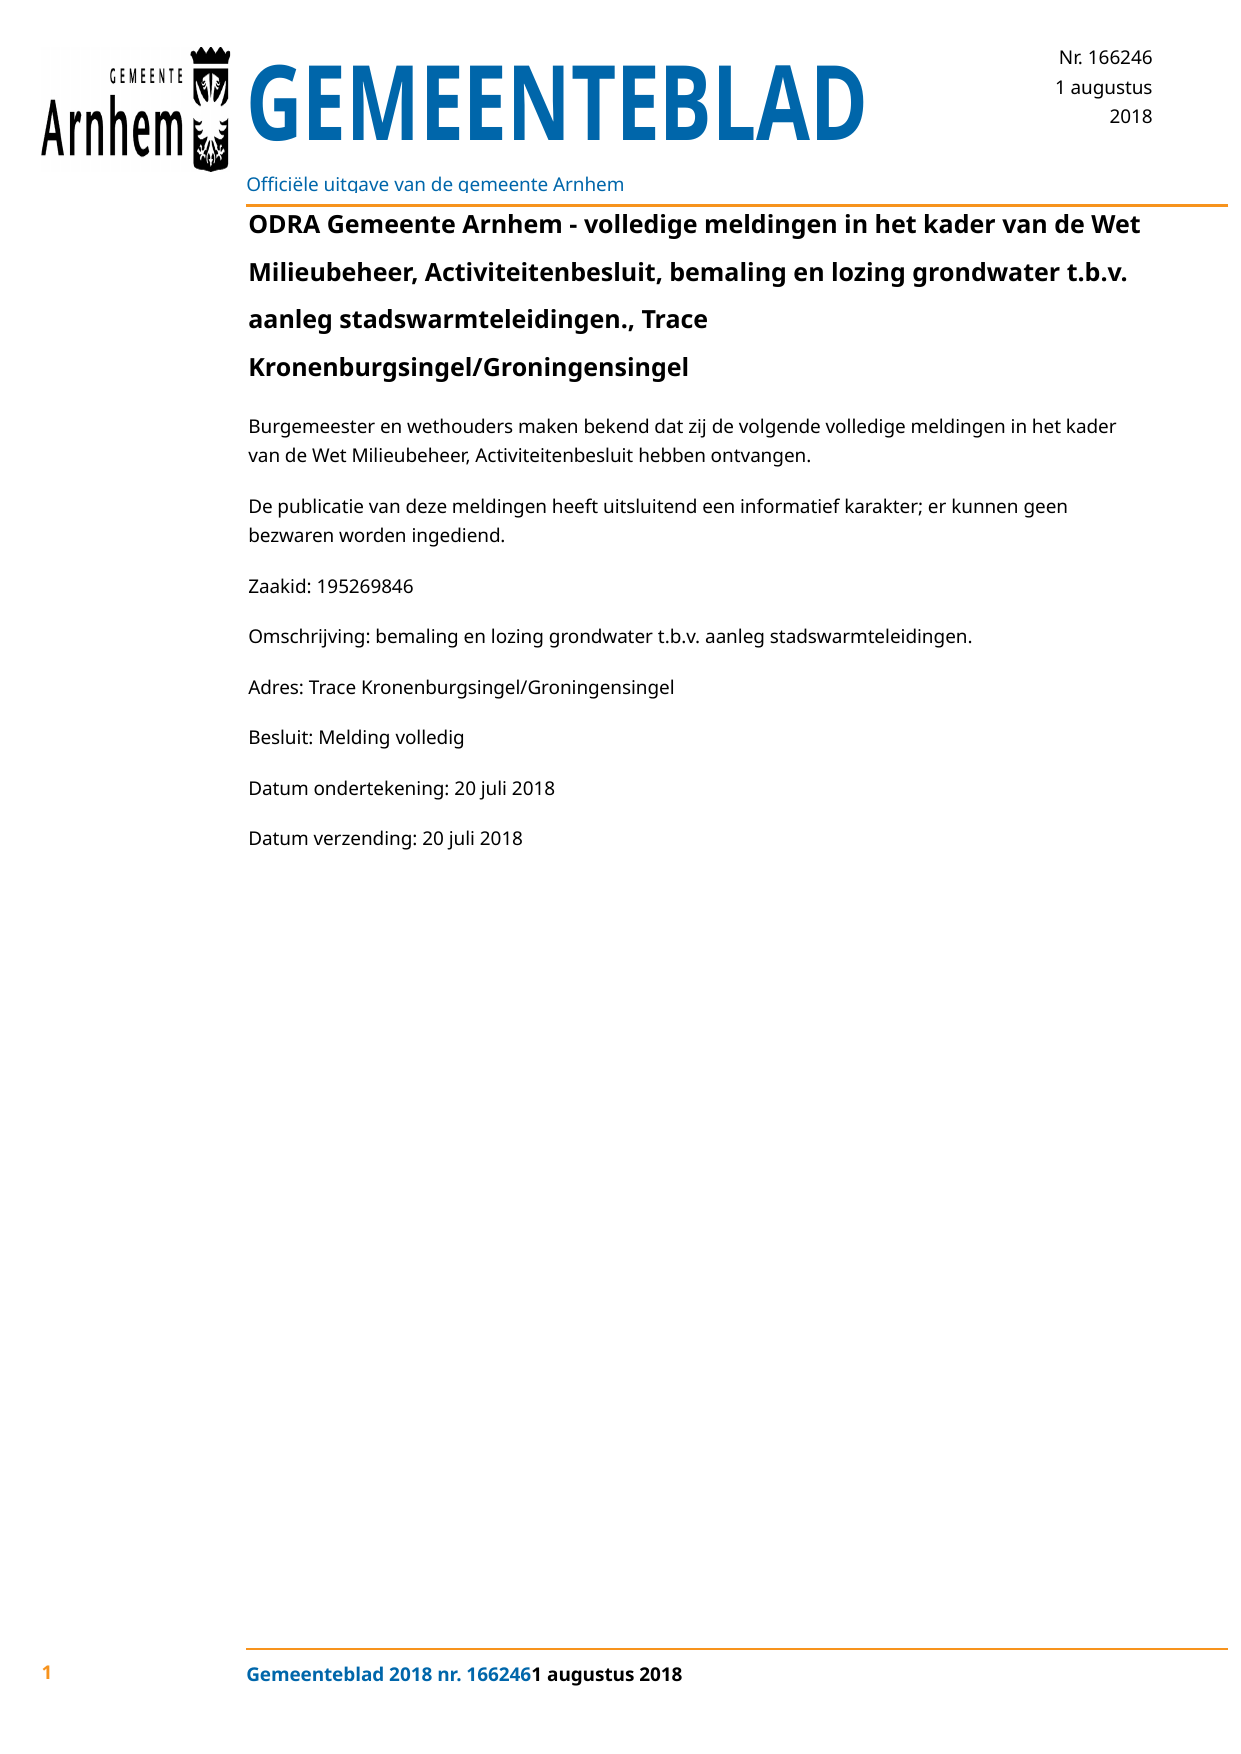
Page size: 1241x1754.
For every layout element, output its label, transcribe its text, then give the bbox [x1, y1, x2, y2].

text ODRA Gemeente Arnhem - volledige meldingen in het kader van de Wet Milieubeheer, Activiteitenbesluit, bemaling en lozing grondwater t.b.v. aanleg stadswarmteleidingen., Trace Kronenburgsingel/Groningensingel [248, 207, 1152, 384]
text Besluit: Melding volledig [248, 724, 1152, 750]
text Adres: Trace Kronenburgsingel/Groningensingel [248, 674, 1152, 700]
text Zaakid: 195269846 [248, 573, 1152, 599]
text Datum ondertekening: 20 juli 2018 [248, 775, 1152, 801]
text Burgemeester en wethouders maken bekend dat zij de volgende volledige meldingen in het kader van de Wet Milieubeheer, Activiteitenbesluit hebben ontvangen. [248, 413, 1152, 468]
text Datum verzending: 20 juli 2018 [248, 825, 1152, 851]
picture [41, 47, 231, 172]
text Omschrijving: bemaling en lozing grondwater t.b.v. aanleg stadswarmteleidingen. [248, 623, 1152, 649]
text De publicatie van deze meldingen heeft uitsluitend een informatief karakter; er kunnen geen bezwaren worden ingediend. [248, 493, 1152, 548]
